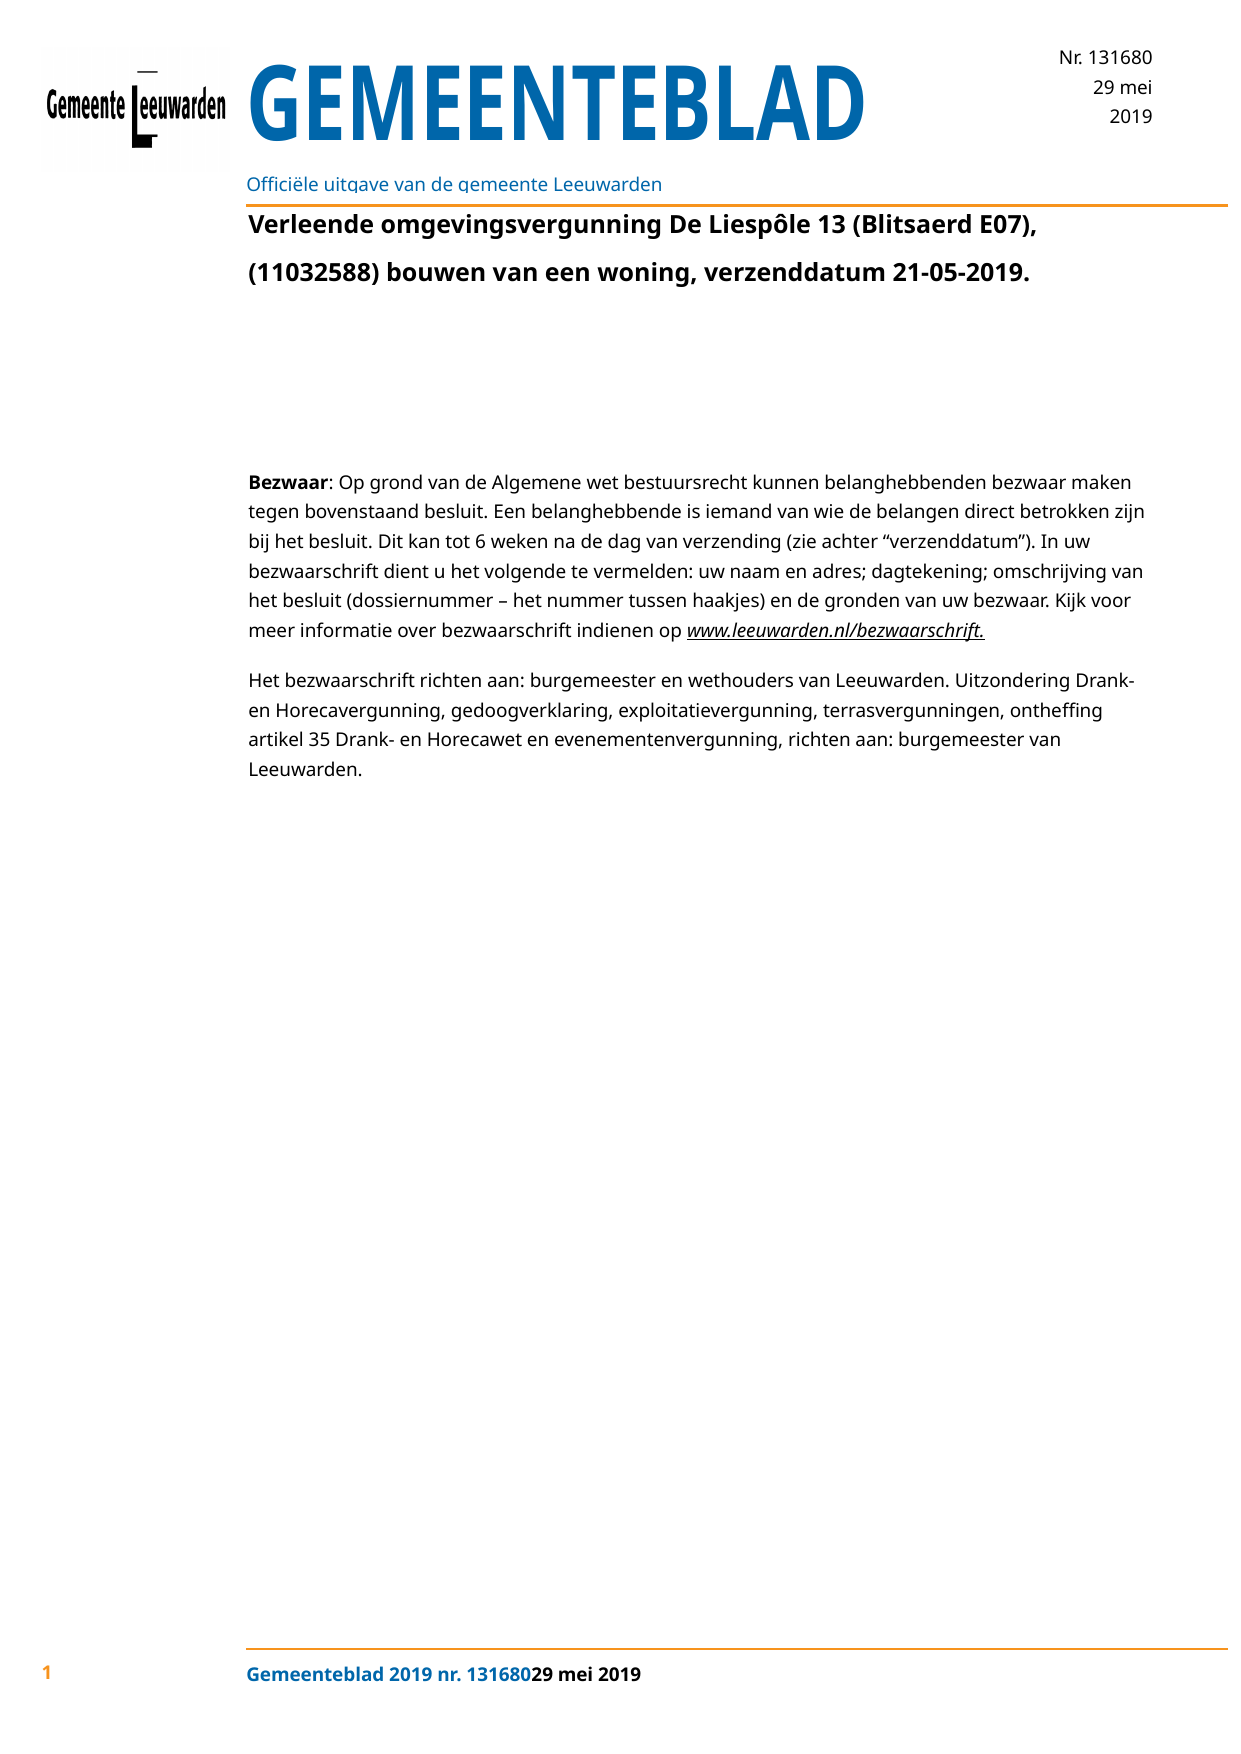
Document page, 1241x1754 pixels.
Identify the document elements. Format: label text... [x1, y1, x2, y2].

picture [41, 47, 231, 172]
text Verleende omgevingsvergunning De Liespôle 13 (Blitsaerd E07), (11032588) bouwen van een woning, verzenddatum 21-05-2019. [248, 207, 1152, 288]
text Het bezwaarschrift richten aan: burgemeester en wethouders van Leeuwarden. Uitzondering Drank- en Horecavergunning, gedoogverklaring, exploitatievergunning, terrasvergunningen, ontheffing artikel 35 Drank- en Horecawet en evenementenvergunning, richten aan: burgemeester van Leeuwarden. [248, 667, 1152, 782]
text Bezwaar: Op grond van de Algemene wet bestuursrecht kunnen belanghebbenden bezwaar maken tegen bovenstaand besluit. Een belanghebbende is iemand van wie de belangen direct betrokken zijn bij het besluit. Dit kan tot 6 weken na de dag van verzending (zie achter “verzenddatum”). In uw bezwaarschrift dient u het volgende te vermelden: uw naam en adres; dagtekening; omschrijving van het besluit (dossiernummer – het nummer tussen haakjes) en de gronden van uw bezwaar. Kijk voor meer informatie over bezwaarschrift indienen op www.leeuwarden.nl/bezwaarschrift. [248, 469, 1152, 643]
